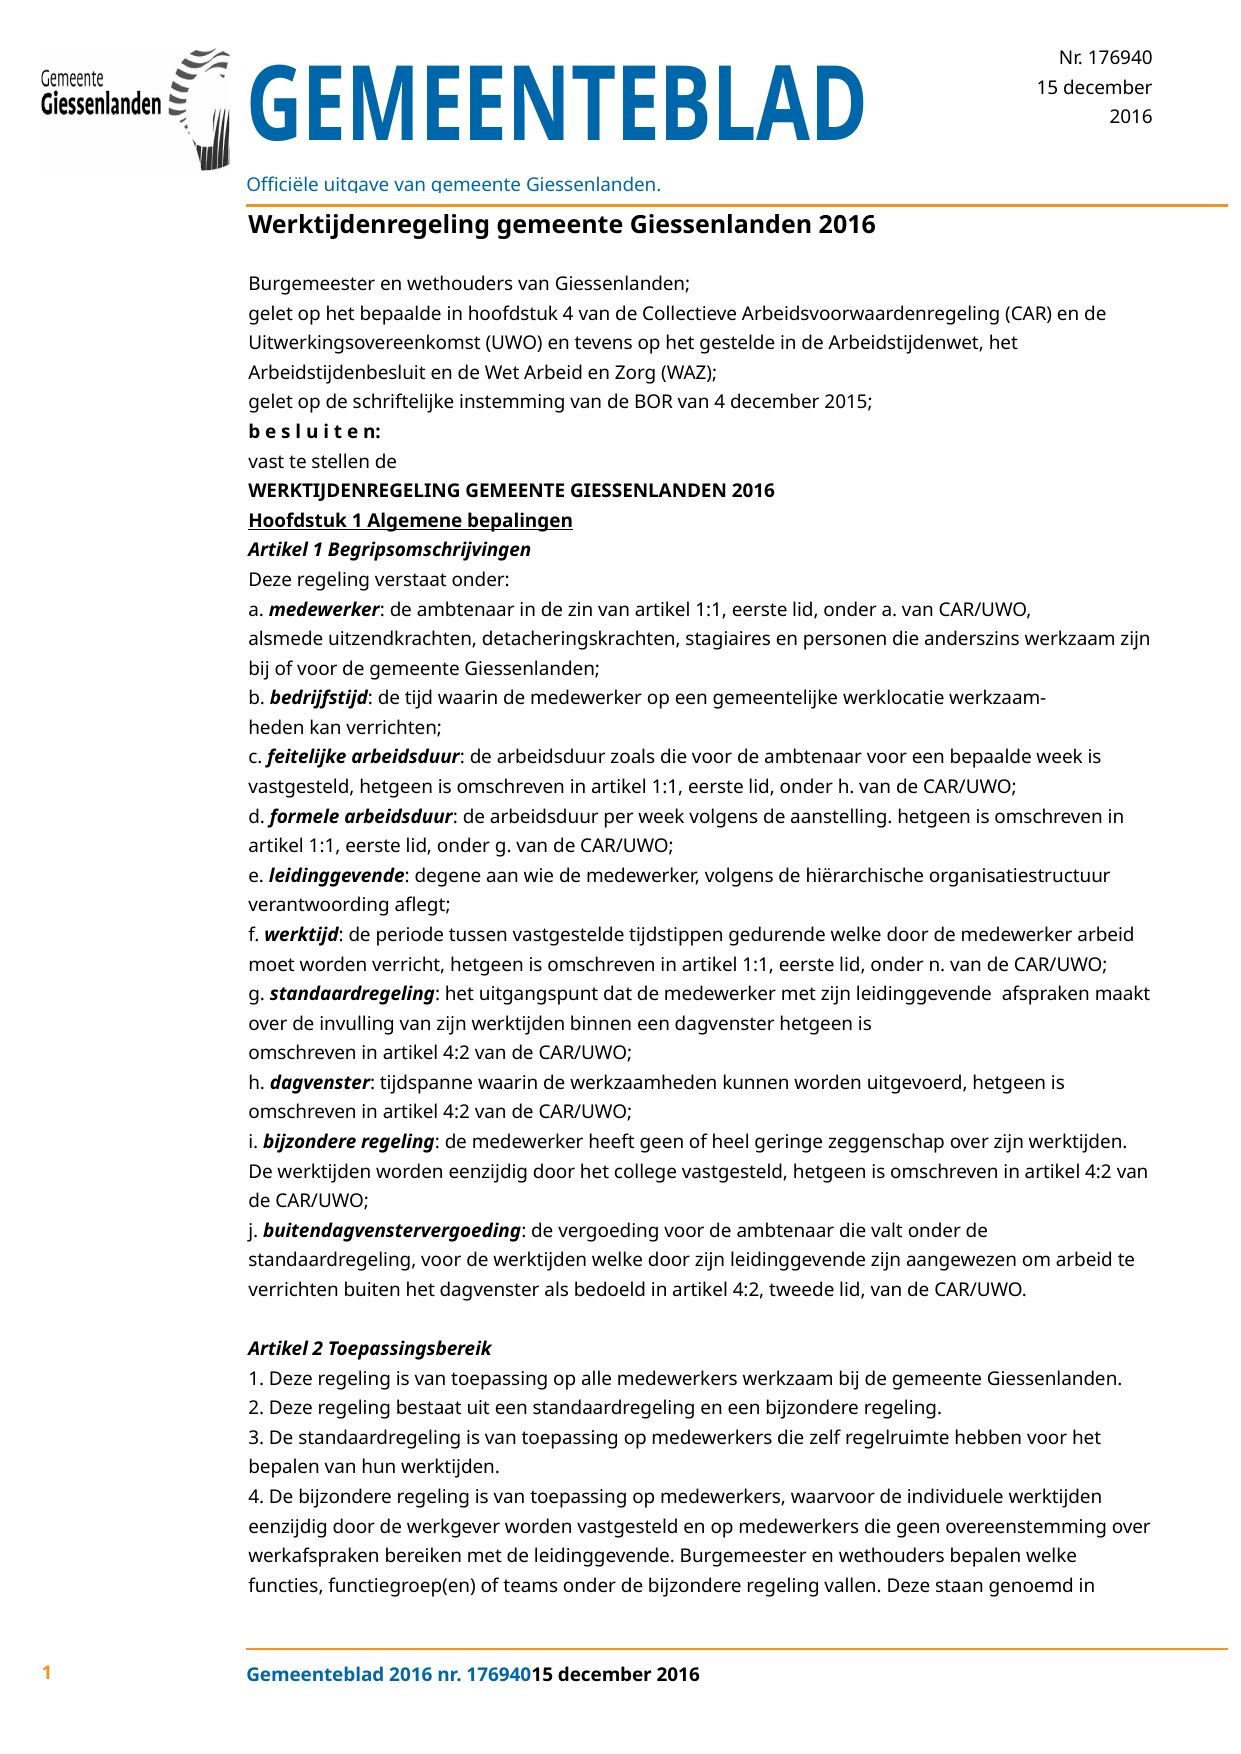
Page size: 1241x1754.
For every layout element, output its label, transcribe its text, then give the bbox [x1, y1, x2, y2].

text j. buitendagvenstervergoeding: de vergoeding voor de ambtenaar die valt onder de standaardregeling, voor de werktijden welke door zijn leidinggevende zijn aangewezen om arbeid te verrichten buiten het dagvenster als bedoeld in artikel 4:2, tweede lid, van de CAR/UWO. [248, 1217, 1152, 1302]
text 1. Deze regeling is van toepassing op alle medewerkers werkzaam bij de gemeente Giessenlanden. [248, 1365, 1152, 1391]
text b. bedrijfstijd: de tijd waarin de medewerker op een gemeentelijke werklocatie werkzaam- [248, 684, 1152, 710]
text d. formele arbeidsduur: de arbeidsduur per week volgens de aanstelling. hetgeen is omschreven in artikel 1:1, eerste lid, onder g. van de CAR/UWO; [248, 803, 1152, 858]
text WERKTIJDENREGELING GEMEENTE GIESSENLANDEN 2016 [248, 477, 1152, 503]
text Deze regeling verstaat onder: [248, 566, 1152, 592]
text 3. De standaardregeling is van toepassing op medewerkers die zelf regelruimte hebben voor het bepalen van hun werktijden. [248, 1424, 1152, 1479]
text alsmede uitzendkrachten, detacheringskrachten, stagiaires en personen die anderszins werkzaam zijn bij of voor de gemeente Giessenlanden; [248, 625, 1152, 681]
text Burgemeester en wethouders van Giessenlanden; [248, 270, 1152, 296]
text 2. Deze regeling bestaat uit een standaardregeling en een bijzondere regeling. [248, 1394, 1152, 1420]
text 4. De bijzondere regeling is van toepassing op medewerkers, waarvoor de individuele werktijden eenzijdig door de werkgever worden vastgesteld en op medewerkers die geen overeenstemming over werkafspraken bereiken met de leidinggevende. Burgemeester en wethouders bepalen welke functies, functiegroep(en) of teams onder de bijzondere regeling vallen. Deze staan genoemd in [248, 1483, 1152, 1598]
text Artikel 1 Begripsomschrijvingen [248, 537, 1152, 562]
text h. dagvenster: tijdspanne waarin de werkzaamheden kunnen worden uitgevoerd, hetgeen is omschreven in artikel 4:2 van de CAR/UWO; [248, 1069, 1152, 1124]
text b e s l u i t e n: [248, 418, 1152, 444]
text heden kan verrichten; [248, 714, 1152, 740]
text g. standaardregeling: het uitgangspunt dat de medewerker met zijn leidinggevende afspraken maakt over de invulling van zijn werktijden binnen een dagvenster hetgeen is [248, 980, 1152, 1036]
text c. feitelijke arbeidsduur: de arbeidsduur zoals die voor de ambtenaar voor een bepaalde week is vastgesteld, hetgeen is omschreven in artikel 1:1, eerste lid, onder h. van de CAR/UWO; [248, 744, 1152, 799]
text vast te stellen de [248, 448, 1152, 473]
text omschreven in artikel 4:2 van de CAR/UWO; [248, 1039, 1152, 1065]
text Artikel 2 Toepassingsbereik [248, 1335, 1152, 1361]
text Hoofdstuk 1 Algemene bepalingen [248, 507, 1152, 533]
picture [41, 47, 231, 172]
text a. medewerker: de ambtenaar in de zin van artikel 1:1, eerste lid, onder a. van CAR/UWO, [248, 596, 1152, 621]
text Werktijdenregeling gemeente Giessenlanden 2016 [248, 207, 1152, 241]
text gelet op de schriftelijke instemming van de BOR van 4 december 2015; [248, 389, 1152, 414]
text e. leidinggevende: degene aan wie de medewerker, volgens de hiërarchische organisatiestructuur verantwoording aflegt; [248, 862, 1152, 917]
text f. werktijd: de periode tussen vastgestelde tijdstippen gedurende welke door de medewerker arbeid moet worden verricht, hetgeen is omschreven in artikel 1:1, eerste lid, onder n. van de CAR/UWO; [248, 921, 1152, 976]
text gelet op het bepaalde in hoofdstuk 4 van de Collectieve Arbeidsvoorwaardenregeling (CAR) en de Uitwerkingsovereenkomst (UWO) en tevens op het gestelde in de Arbeidstijdenwet, het Arbeidstijdenbesluit en de Wet Arbeid en Zorg (WAZ); [248, 300, 1152, 385]
text i. bijzondere regeling: de medewerker heeft geen of heel geringe zeggenschap over zijn werktijden. De werktijden worden eenzijdig door het college vastgesteld, hetgeen is omschreven in artikel 4:2 van de CAR/UWO; [248, 1128, 1152, 1213]
